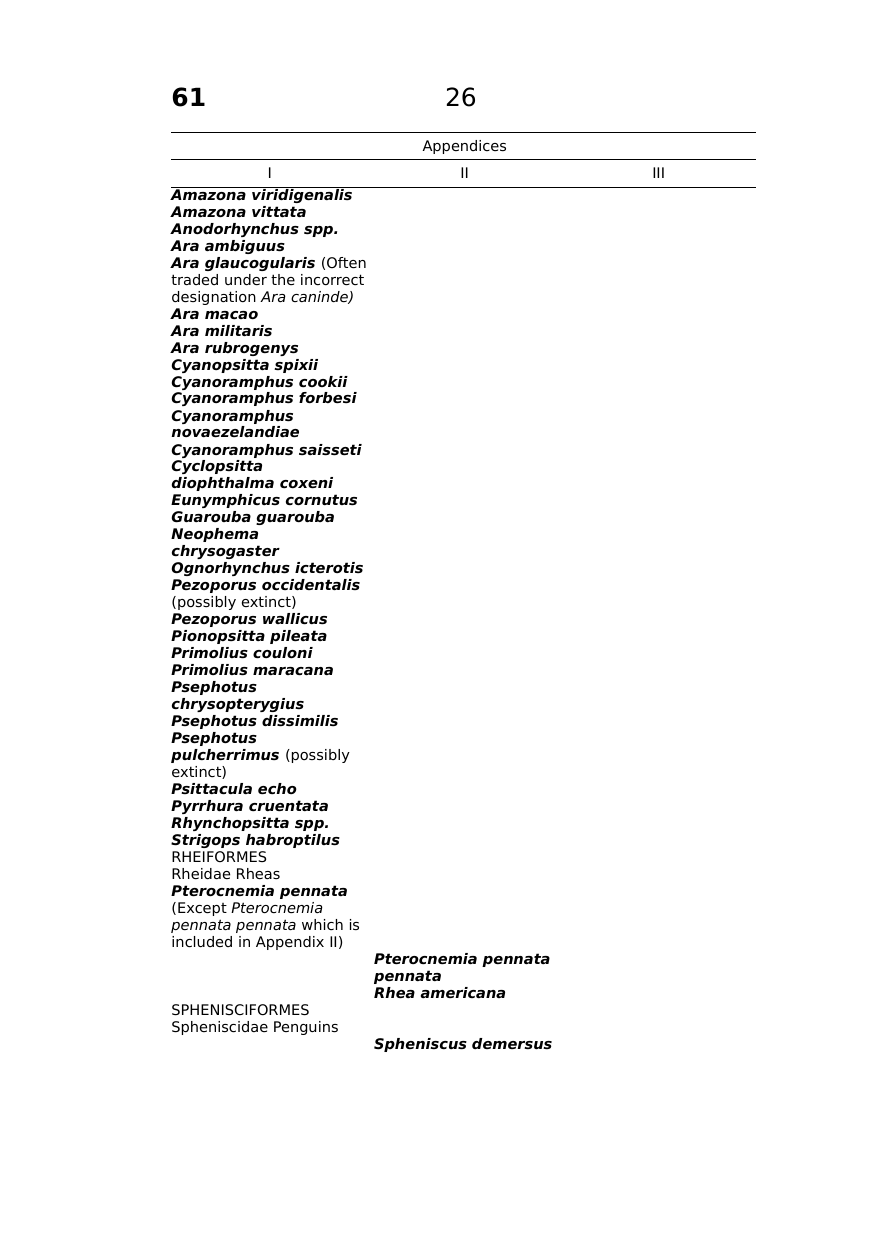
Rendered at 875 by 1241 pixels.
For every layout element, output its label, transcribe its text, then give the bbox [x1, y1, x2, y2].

table_cell [368, 204, 561, 221]
table_cell Rhea americana [368, 985, 561, 1002]
table_cell Ara glaucogularis (Often traded under the incorrect designation Ara caninde) [171, 255, 368, 306]
table_cell [368, 645, 561, 662]
table_cell [561, 1036, 756, 1053]
table_cell [561, 255, 756, 306]
table_cell [368, 188, 561, 204]
table_cell Amazona vittata [171, 204, 368, 221]
table_cell [561, 238, 756, 254]
table_cell [368, 441, 561, 458]
table_cell Rhynchopsitta spp. [171, 815, 368, 832]
table_cell Eunymphicus cornutus [171, 492, 368, 509]
table_cell SPHENISCIFORMES [171, 1002, 756, 1019]
table_cell [368, 577, 561, 611]
table_cell [561, 679, 756, 713]
table_cell [368, 340, 561, 356]
table_cell [368, 883, 561, 951]
table_cell Primolius couloni [171, 645, 368, 662]
table_cell [561, 204, 756, 221]
table_cell [561, 713, 756, 730]
table_cell [561, 832, 756, 849]
table_cell Ognorhynchus icterotis [171, 560, 368, 577]
table_header Appendices [368, 133, 561, 159]
table_cell Ara militaris [171, 323, 368, 339]
table_cell Ara ambiguus [171, 238, 368, 254]
table_cell [368, 509, 561, 526]
table_cell [368, 815, 561, 832]
table_cell [561, 492, 756, 509]
table_cell [368, 356, 561, 373]
table_cell [561, 730, 756, 781]
table_cell Cyanoramphus novaezelandiae [171, 408, 368, 441]
table_cell Pezoporus wallicus [171, 611, 368, 628]
table_cell [171, 1036, 368, 1053]
table_cell [368, 306, 561, 322]
table_cell [368, 628, 561, 645]
table_cell [561, 356, 756, 373]
table_cell [368, 781, 561, 798]
table_cell Rheidae Rheas [171, 866, 756, 883]
table_cell [561, 798, 756, 815]
table_cell [368, 458, 561, 492]
table_cell Pionopsitta pileata [171, 628, 368, 645]
table_cell [368, 255, 561, 306]
table_cell [561, 577, 756, 611]
table_cell Cyanoramphus cookii [171, 374, 368, 390]
table_cell [561, 781, 756, 798]
table_cell Pterocnemia pennata pennata [368, 951, 561, 985]
table_cell Spheniscus demersus [368, 1036, 561, 1053]
table_cell [368, 374, 561, 390]
table_cell Pezoporus occidentalis (possibly extinct) [171, 577, 368, 611]
table_cell [368, 408, 561, 441]
table_cell Strigops habroptilus [171, 832, 368, 849]
table_cell III [561, 160, 756, 187]
table_cell [368, 221, 561, 238]
table_cell [561, 815, 756, 832]
table_cell Pterocnemia pennata (Except Pterocnemia pennata pennata which is included in Appendix II) [171, 883, 368, 951]
table_cell [561, 458, 756, 492]
table_cell [561, 188, 756, 204]
table_cell [561, 628, 756, 645]
table_cell Psephotus chrysopterygius [171, 679, 368, 713]
table_cell [561, 306, 756, 322]
table_cell [561, 645, 756, 662]
table_cell Anodorhynchus spp. [171, 221, 368, 238]
table_header [561, 133, 756, 159]
table_cell Psittacula echo [171, 781, 368, 798]
table_cell [561, 221, 756, 238]
table_cell [561, 951, 756, 985]
table_cell [561, 985, 756, 1002]
table_cell [368, 798, 561, 815]
table_cell [171, 951, 368, 985]
table_cell [561, 611, 756, 628]
table_cell Primolius maracana [171, 662, 368, 679]
table_cell [368, 390, 561, 407]
table_cell [368, 662, 561, 679]
table_cell [368, 238, 561, 254]
table_cell [368, 611, 561, 628]
table_cell [561, 323, 756, 339]
table_cell [368, 526, 561, 560]
table_cell Spheniscidae Penguins [171, 1019, 756, 1036]
table_cell [368, 832, 561, 849]
table_cell Cyclopsitta diophthalma coxeni [171, 458, 368, 492]
table_cell Psephotus pulcherrimus (possibly extinct) [171, 730, 368, 781]
table_cell [561, 662, 756, 679]
table_cell I [171, 160, 368, 187]
table_cell Amazona viridigenalis [171, 188, 368, 204]
table_cell [561, 390, 756, 407]
table_cell [561, 526, 756, 560]
table_cell II [368, 160, 561, 187]
table_cell Psephotus dissimilis [171, 713, 368, 730]
table_cell [171, 985, 368, 1002]
table_cell [561, 883, 756, 951]
table_cell [561, 560, 756, 577]
table_cell [368, 323, 561, 339]
table_cell [368, 730, 561, 781]
table_cell Pyrrhura cruentata [171, 798, 368, 815]
table_cell [561, 340, 756, 356]
table_cell [368, 679, 561, 713]
table_cell [561, 441, 756, 458]
table_cell RHEIFORMES [171, 849, 756, 866]
table_cell Ara rubrogenys [171, 340, 368, 356]
table_cell Cyanoramphus forbesi [171, 390, 368, 407]
table_cell Cyanoramphus saisseti [171, 441, 368, 458]
table_cell Guarouba guarouba [171, 509, 368, 526]
table_cell [561, 374, 756, 390]
table_cell [368, 492, 561, 509]
table_cell [561, 408, 756, 441]
table_header [171, 133, 368, 159]
table_cell Cyanopsitta spixii [171, 356, 368, 373]
table_cell [368, 713, 561, 730]
table_cell Ara macao [171, 306, 368, 322]
table_cell Neophema chrysogaster [171, 526, 368, 560]
table_cell [368, 560, 561, 577]
table_cell [561, 509, 756, 526]
